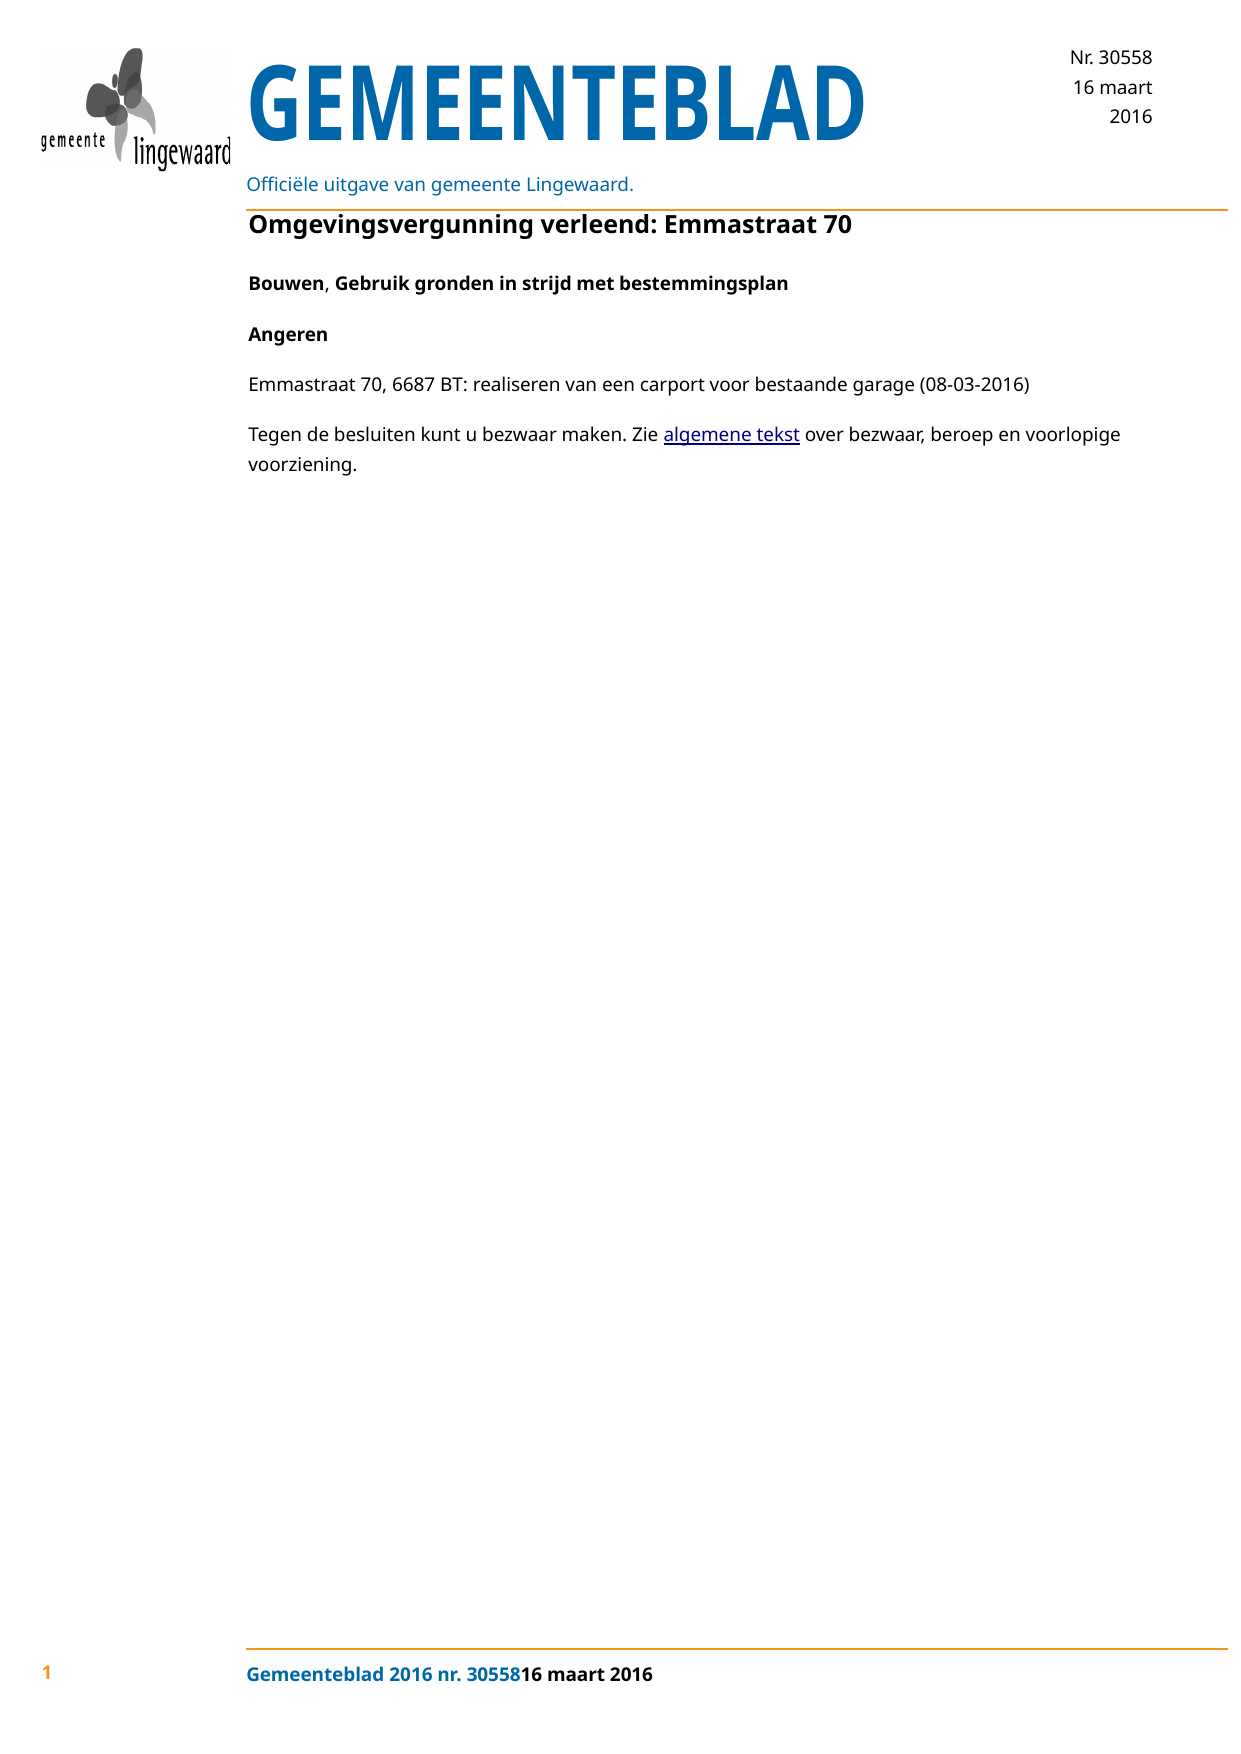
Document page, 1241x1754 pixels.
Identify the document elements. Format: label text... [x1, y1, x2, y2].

text Tegen de besluiten kunt u bezwaar maken. Zie algemene tekst over bezwaar, beroep en voorlopige voorziening. [248, 422, 1152, 477]
text Omgevingsvergunning verleend: Emmastraat 70 [248, 211, 1152, 241]
picture [41, 47, 231, 172]
text Bouwen, Gebruik gronden in strijd met bestemmingsplan [248, 270, 1152, 296]
text Angeren [248, 321, 1152, 346]
text Emmastraat 70, 6687 BT: realiseren van een carport voor bestaande garage (08-03-2016) [248, 371, 1152, 397]
